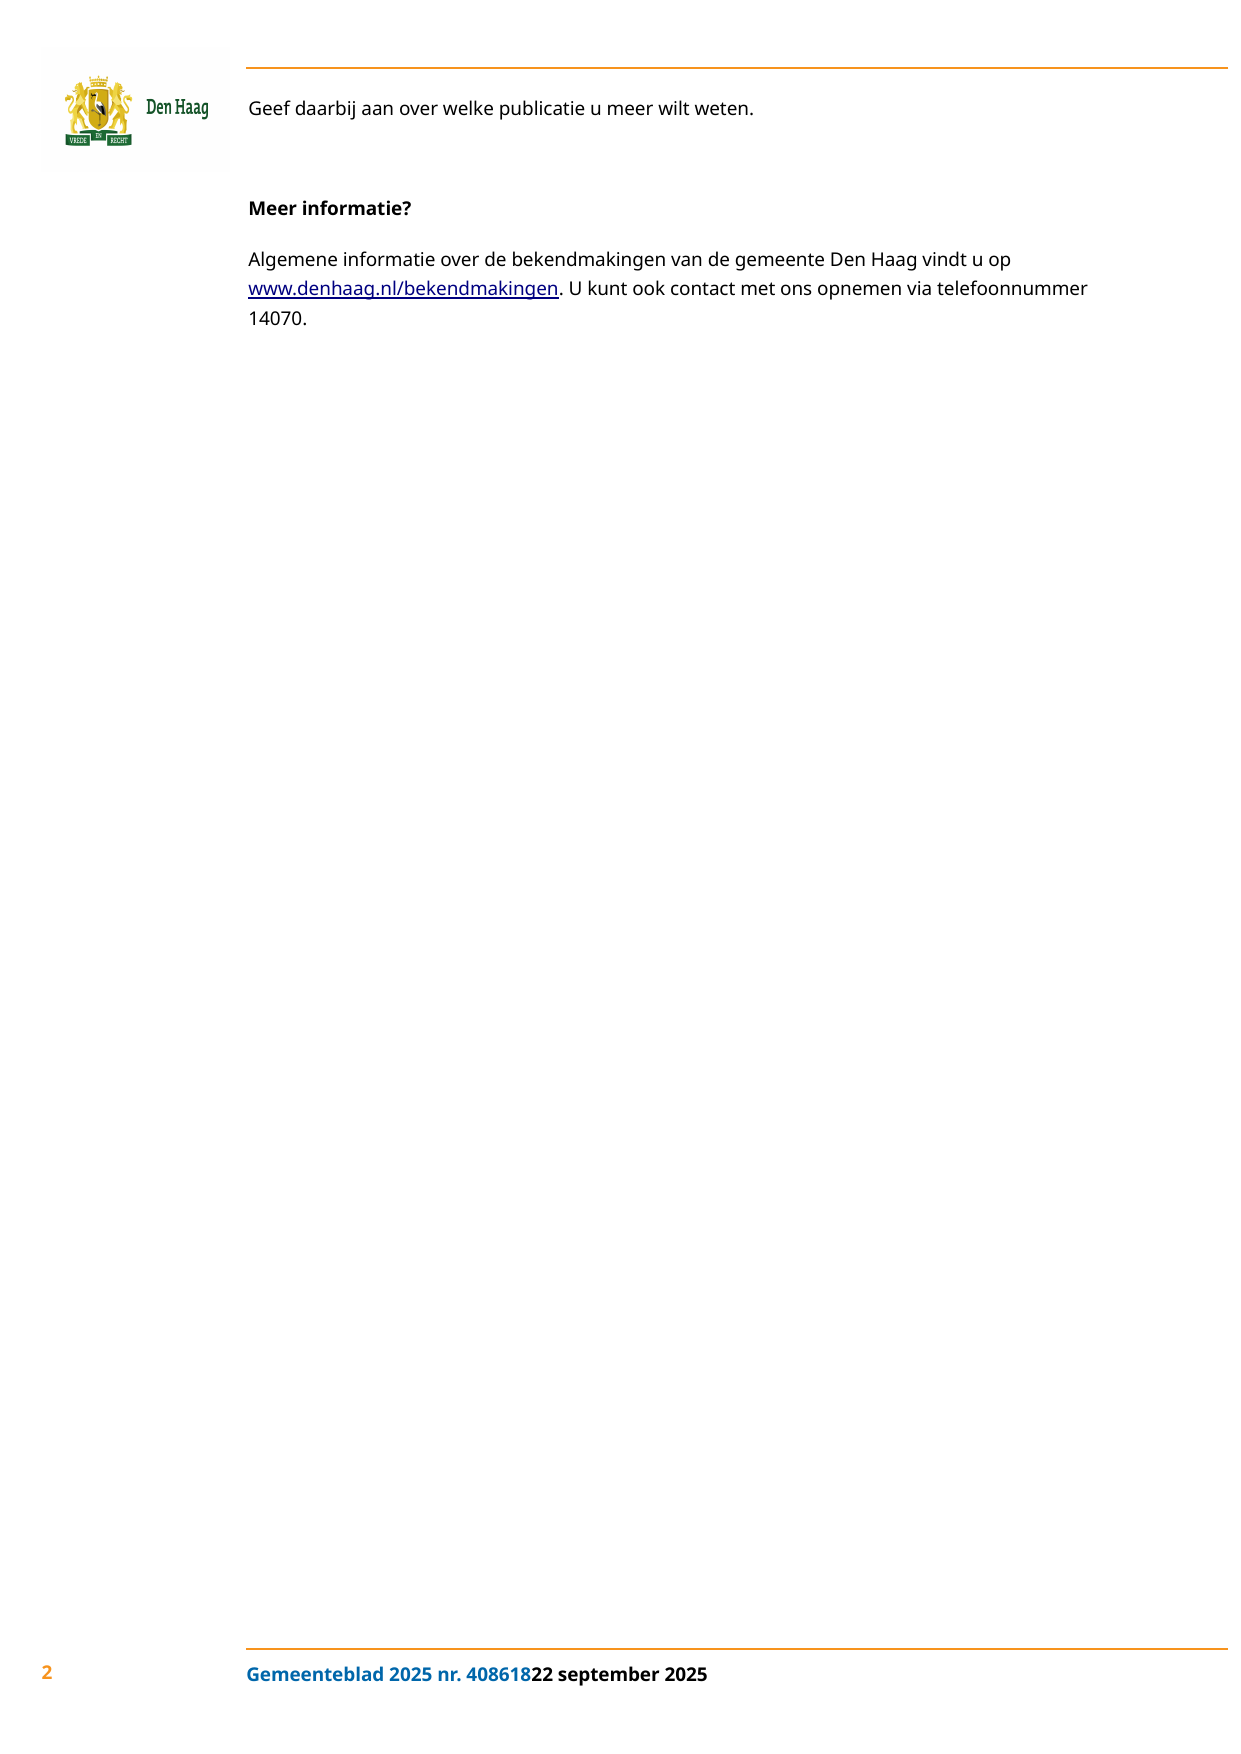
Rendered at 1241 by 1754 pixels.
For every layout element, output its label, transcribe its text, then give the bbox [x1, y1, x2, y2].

text Meer informatie? [248, 196, 1152, 221]
picture [41, 47, 231, 172]
text Geef daarbij aan over welke publicatie u meer wilt weten. [248, 95, 1152, 121]
text Algemene informatie over de bekendmakingen van de gemeente Den Haag vindt u op www.denhaag.nl/bekendmakingen. U kunt ook contact met ons opnemen via telefoonnummer 14070. [248, 246, 1152, 331]
